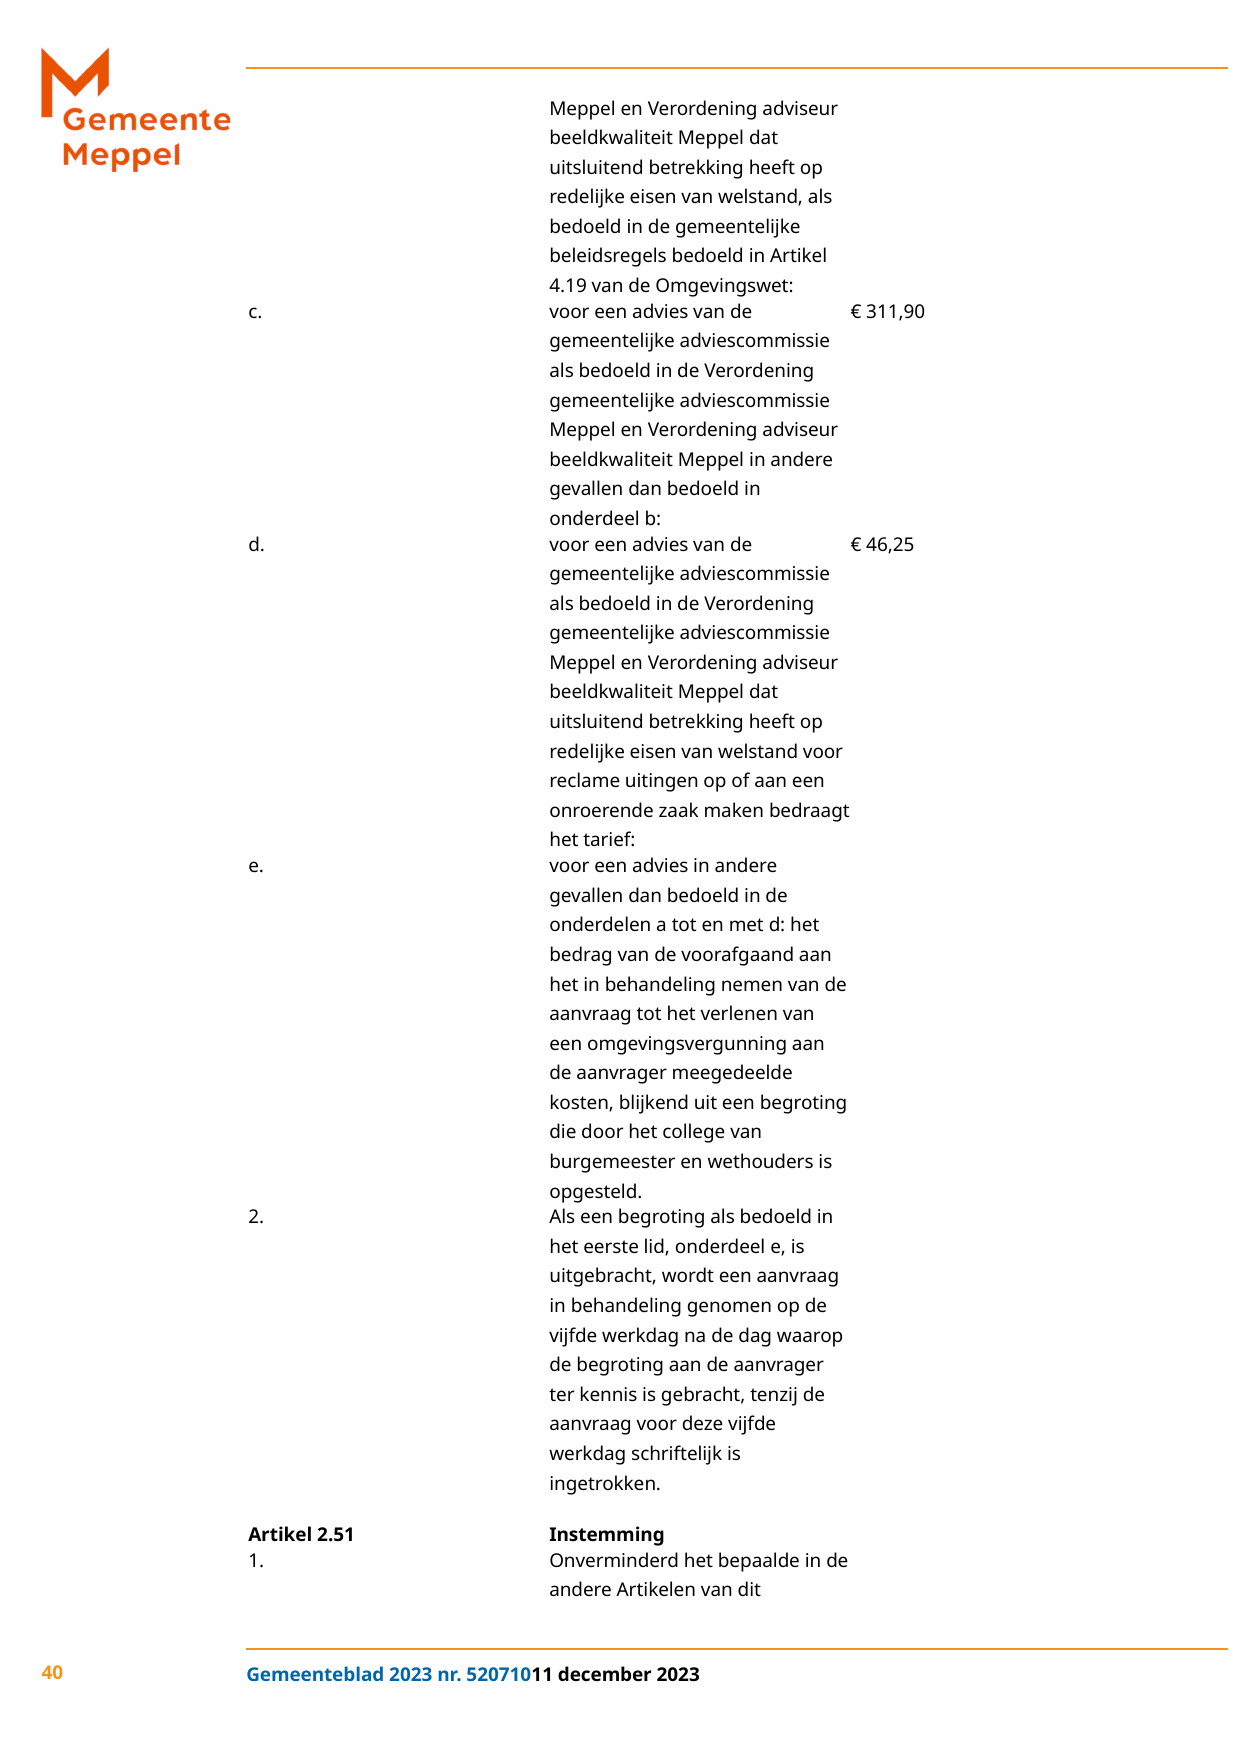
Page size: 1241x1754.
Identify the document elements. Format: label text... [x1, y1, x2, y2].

table_cell voor een advies van de gemeentelijke adviescommissie als bedoeld in de Verordening gemeentelijke adviescommissie Meppel en Verordening adviseur beeldkwaliteit Meppel in andere gevallen dan bedoeld in onderdeel b: [549, 298, 850, 531]
table_cell c. [248, 298, 549, 531]
table_cell € 46,25 [850, 531, 1152, 852]
table_cell 1. [248, 1547, 549, 1602]
picture [41, 47, 231, 172]
table_cell [549, 1496, 850, 1521]
table_cell Artikel 2.51 [248, 1521, 549, 1547]
table_cell [850, 95, 1152, 298]
table_cell [248, 1496, 549, 1521]
table_cell e. [248, 853, 549, 1203]
table_cell [850, 1204, 1152, 1496]
table_cell [248, 95, 549, 298]
table_cell d. [248, 531, 549, 852]
table_cell [850, 853, 1152, 1203]
table_cell Als een begroting als bedoeld in het eerste lid, onderdeel e, is uitgebracht, wordt een aanvraag in behandeling genomen op de vijfde werkdag na de dag waarop de begroting aan de aanvrager ter kennis is gebracht, tenzij de aanvraag voor deze vijfde werkdag schriftelijk is ingetrokken. [549, 1204, 850, 1496]
table_cell [850, 1521, 1152, 1547]
table_cell voor een advies van de gemeentelijke adviescommissie als bedoeld in de Verordening gemeentelijke adviescommissie Meppel en Verordening adviseur beeldkwaliteit Meppel dat uitsluitend betrekking heeft op redelijke eisen van welstand voor reclame uitingen op of aan een onroerende zaak maken bedraagt het tarief: [549, 531, 850, 852]
table_cell Instemming [549, 1521, 850, 1547]
table_cell voor een advies in andere gevallen dan bedoeld in de onderdelen a tot en met d: het bedrag van de voorafgaand aan het in behandeling nemen van de aanvraag tot het verlenen van een omgevingsvergunning aan de aanvrager meegedeelde kosten, blijkend uit een begroting die door het college van burgemeester en wethouders is opgesteld. [549, 853, 850, 1203]
table_cell [850, 1547, 1152, 1602]
table_cell Meppel en Verordening adviseur beeldkwaliteit Meppel dat uitsluitend betrekking heeft op redelijke eisen van welstand, als bedoeld in de gemeentelijke beleidsregels bedoeld in Artikel 4.19 van de Omgevingswet: [549, 95, 850, 298]
table_cell 2. [248, 1204, 549, 1496]
table_cell € 311,90 [850, 298, 1152, 531]
table_cell [850, 1496, 1152, 1521]
table_cell Onverminderd het bepaalde in de andere Artikelen van dit [549, 1547, 850, 1602]
